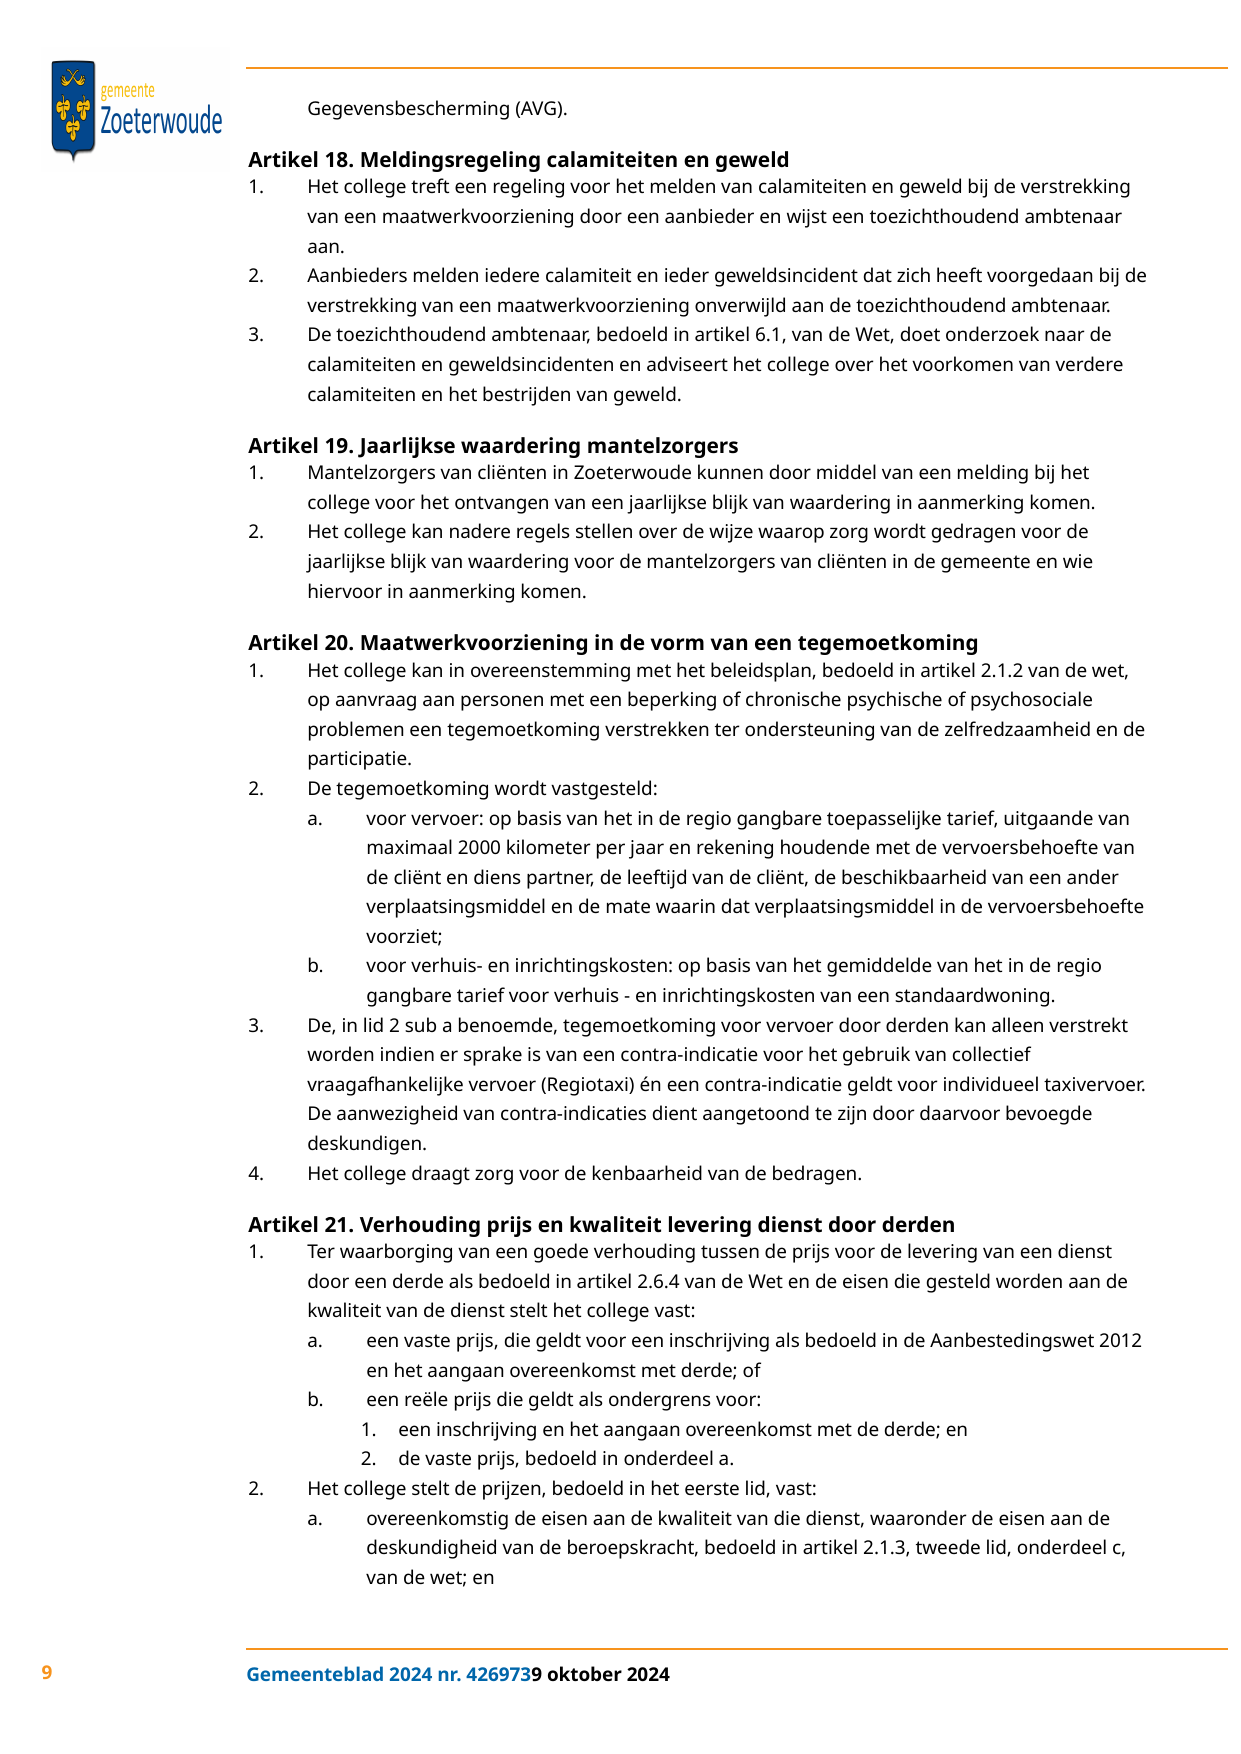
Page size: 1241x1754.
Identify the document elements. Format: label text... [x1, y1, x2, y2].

list overeenkomstig de eisen aan de kwaliteit van die dienst, waaronder de eisen aan de deskundigheid van de beroepskracht, bedoeld in artikel 2.1.3, tweede lid, onderdeel c, van de wet; en [307, 1505, 1152, 1590]
text Artikel 18. Meldingsregeling calamiteiten en geweld [248, 145, 1152, 174]
list De toezichthoudend ambtenaar, bedoeld in artikel 6.1, van de Wet, doet onderzoek naar de calamiteiten en geweldsincidenten en adviseert het college over het voorkomen van verdere calamiteiten en het bestrijden van geweld. [248, 322, 1152, 406]
list een reële prijs die geldt als ondergrens voor: [307, 1386, 1152, 1412]
list Het college kan in overeenstemming met het beleidsplan, bedoeld in artikel 2.1.2 van de wet, op aanvraag aan personen met een beperking of chronische psychische of psychosociale problemen een tegemoetkoming verstrekken ter ondersteuning van de zelfredzaamheid en de participatie. [248, 657, 1152, 771]
list Het college treft een regeling voor het melden van calamiteiten en geweld bij de verstrekking van een maatwerkvoorziening door een aanbieder en wijst een toezichthoudend ambtenaar aan. [248, 174, 1152, 258]
list Het college kan nadere regels stellen over de wijze waarop zorg wordt gedragen voor de jaarlijkse blijk van waardering voor de mantelzorgers van cliënten in de gemeente en wie hiervoor in aanmerking komen. [248, 519, 1152, 604]
picture [41, 47, 231, 172]
list voor verhuis- en inrichtingskosten: op basis van het gemiddelde van het in de regio gangbare tarief voor verhuis - en inrichtingskosten van een standaardwoning. [307, 953, 1152, 1008]
text Artikel 20. Maatwerkvoorziening in de vorm van een tegemoetkoming [248, 628, 1152, 657]
text Artikel 19. Jaarlijkse waardering mantelzorgers [248, 431, 1152, 459]
list de vaste prijs, bedoeld in onderdeel a. [361, 1446, 1152, 1471]
list Het college stelt de prijzen, bedoeld in het eerste lid, vast: [248, 1475, 1152, 1501]
list Mantelzorgers van cliënten in Zoeterwoude kunnen door middel van een melding bij het college voor het ontvangen van een jaarlijkse blijk van waardering in aanmerking komen. [248, 459, 1152, 515]
list De, in lid 2 sub a benoemde, tegemoetkoming voor vervoer door derden kan alleen verstrekt worden indien er sprake is van een contra-indicatie voor het gebruik van collectief vraagafhankelijke vervoer (Regiotaxi) én een contra-indicatie geldt voor individueel taxivervoer. De aanwezigheid van contra-indicaties dient aangetoond te zijn door daarvoor bevoegde deskundigen. [248, 1012, 1152, 1156]
list een vaste prijs, die geldt voor een inschrijving als bedoeld in de Aanbestedingswet 2012 en het aangaan overeenkomst met derde; of [307, 1327, 1152, 1383]
list Ter waarborging van een goede verhouding tussen de prijs voor de levering van een dienst door een derde als bedoeld in artikel 2.6.4 van de Wet en de eisen die gesteld worden aan de kwaliteit van de dienst stelt het college vast: [248, 1238, 1152, 1323]
text Artikel 21. Verhouding prijs en kwaliteit levering dienst door derden [248, 1210, 1152, 1238]
list De tegemoetkoming wordt vastgesteld: [248, 775, 1152, 801]
list Aanbieders melden iedere calamiteit en ieder geweldsincident dat zich heeft voorgedaan bij de verstrekking van een maatwerkvoorziening onverwijld aan de toezichthoudend ambtenaar. [248, 262, 1152, 318]
list Gegevensbescherming (AVG). [248, 95, 1152, 121]
list een inschrijving en het aangaan overeenkomst met de derde; en [361, 1416, 1152, 1442]
list voor vervoer: op basis van het in de regio gangbare toepasselijke tarief, uitgaande van maximaal 2000 kilometer per jaar en rekening houdende met de vervoersbehoefte van de cliënt en diens partner, de leeftijd van de cliënt, de beschikbaarheid van een ander verplaatsingsmiddel en de mate waarin dat verplaatsingsmiddel in de vervoersbehoefte voorziet; [307, 805, 1152, 949]
list Het college draagt zorg voor de kenbaarheid van de bedragen. [248, 1160, 1152, 1185]
